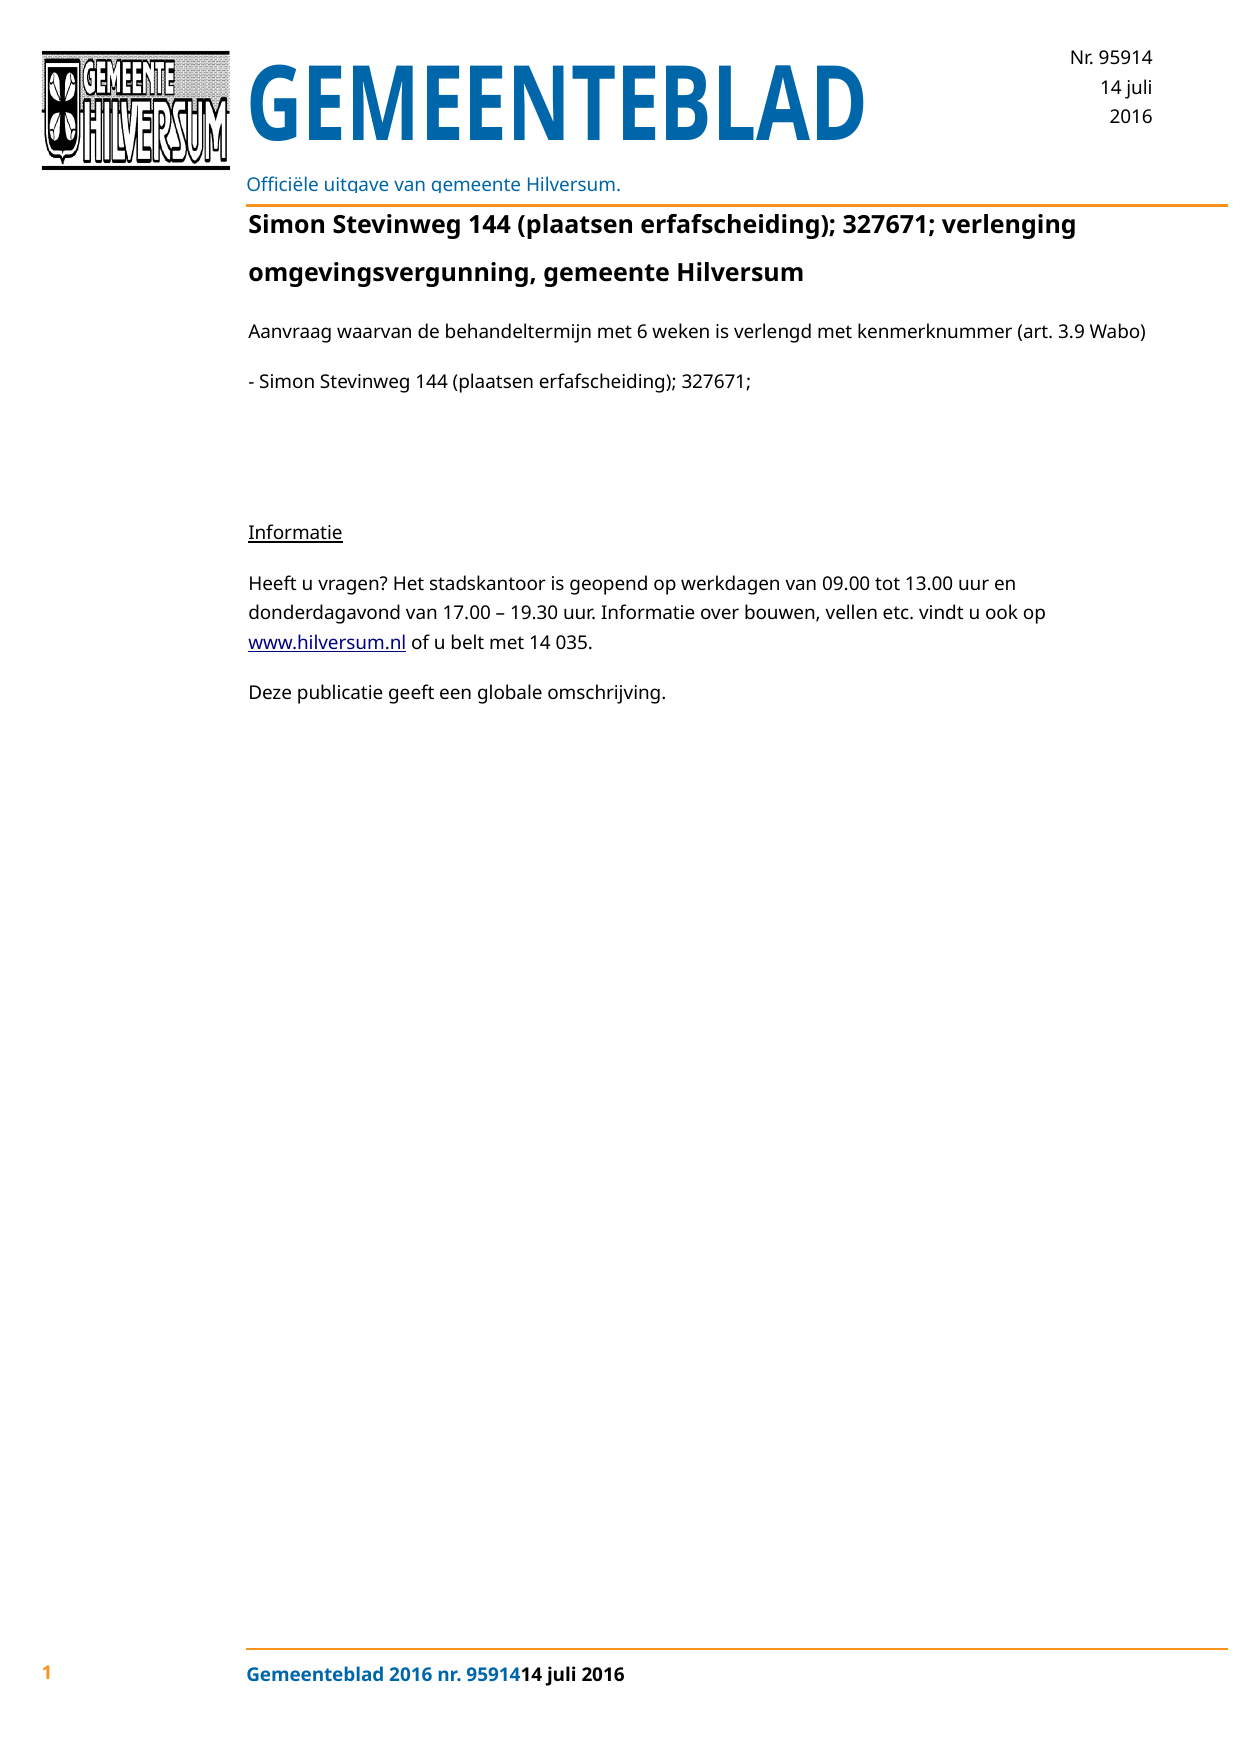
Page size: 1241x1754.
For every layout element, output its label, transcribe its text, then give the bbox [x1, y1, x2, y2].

text - Simon Stevinweg 144 (plaatsen erfafscheiding); 327671; [248, 368, 1152, 394]
text Aanvraag waarvan de behandeltermijn met 6 weken is verlengd met kenmerknummer (art. 3.9 Wabo) [248, 318, 1152, 344]
picture [41, 47, 231, 172]
text Simon Stevinweg 144 (plaatsen erfafscheiding); 327671; verlenging omgevingsvergunning, gemeente Hilversum [248, 207, 1152, 288]
text Heeft u vragen? Het stadskantoor is geopend op werkdagen van 09.00 tot 13.00 uur en donderdagavond van 17.00 – 19.30 uur. Informatie over bouwen, vellen etc. vindt u ook op www.hilversum.nl of u belt met 14 035. [248, 570, 1152, 655]
text Deze publicatie geeft een globale omschrijving. [248, 679, 1152, 705]
text Informatie [248, 519, 1152, 545]
